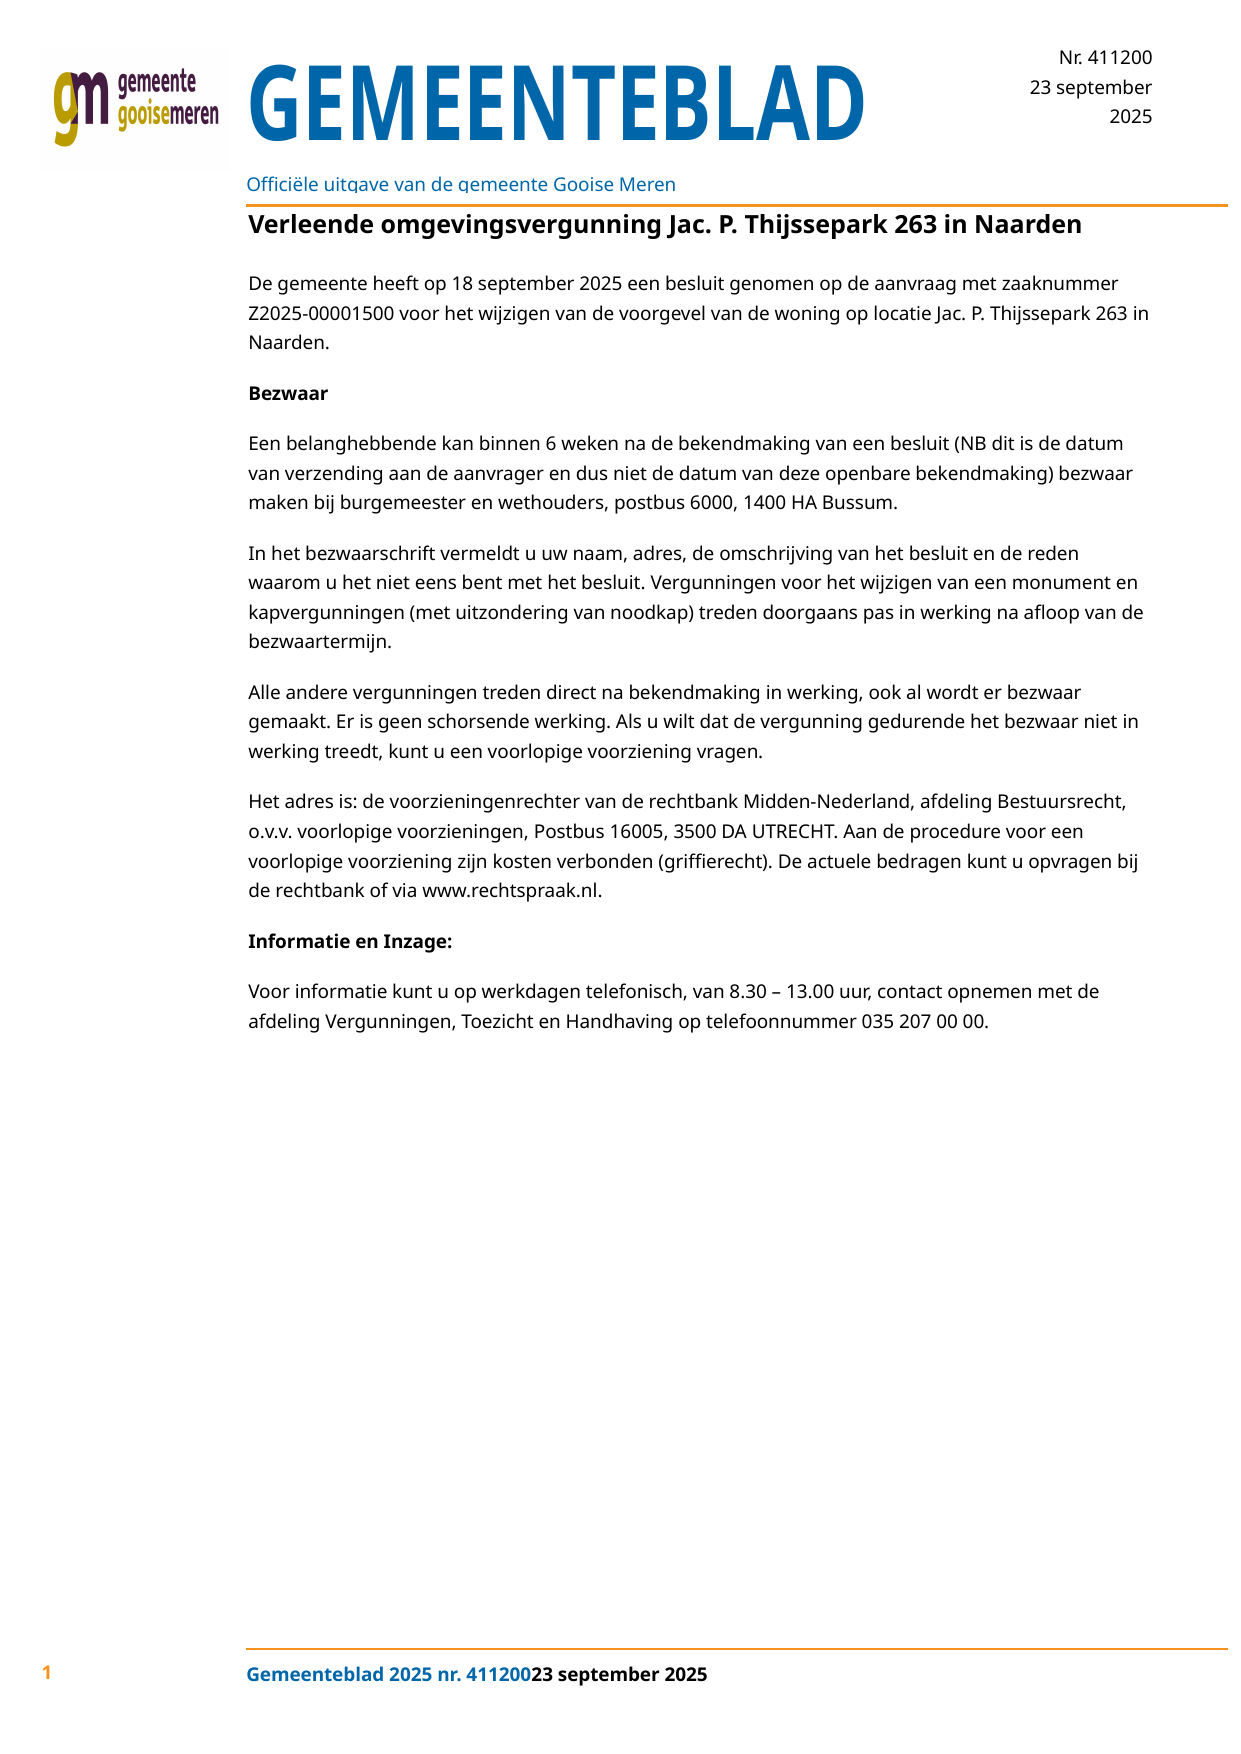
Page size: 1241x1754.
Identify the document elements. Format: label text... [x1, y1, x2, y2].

text Voor informatie kunt u op werkdagen telefonisch, van 8.30 – 13.00 uur, contact opnemen met de afdeling Vergunningen, Toezicht en Handhaving op telefoonnummer 035 207 00 00. [248, 978, 1152, 1033]
text Bezwaar [248, 380, 1152, 406]
text De gemeente heeft op 18 september 2025 een besluit genomen op de aanvraag met zaaknummer Z2025-00001500 voor het wijzigen van de voorgevel van de woning op locatie Jac. P. Thijssepark 263 in Naarden. [248, 270, 1152, 355]
text Een belanghebbende kan binnen 6 weken na de bekendmaking van een besluit (NB dit is de datum van verzending aan de aanvrager en dus niet de datum van deze openbare bekendmaking) bezwaar maken bij burgemeester en wethouders, postbus 6000, 1400 HA Bussum. [248, 430, 1152, 515]
text Alle andere vergunningen treden direct na bekendmaking in werking, ook al wordt er bezwaar gemaakt. Er is geen schorsende werking. Als u wilt dat de vergunning gedurende het bezwaar niet in werking treedt, kunt u een voorlopige voorziening vragen. [248, 679, 1152, 764]
text Verleende omgevingsvergunning Jac. P. Thijssepark 263 in Naarden [248, 207, 1152, 241]
text Het adres is: de voorzieningenrechter van de rechtbank Midden-Nederland, afdeling Bestuursrecht, o.v.v. voorlopige voorzieningen, Postbus 16005, 3500 DA UTRECHT. Aan de procedure voor een voorlopige voorziening zijn kosten verbonden (griffierecht). De actuele bedragen kunt u opvragen bij de rechtbank of via www.rechtspraak.nl. [248, 789, 1152, 903]
text In het bezwaarschrift vermeldt u uw naam, adres, de omschrijving van het besluit en de reden waarom u het niet eens bent met het besluit. Vergunningen voor het wijzigen van een monument en kapvergunningen (met uitzondering van noodkap) treden doorgaans pas in werking na afloop van de bezwaartermijn. [248, 540, 1152, 654]
text Informatie en Inzage: [248, 928, 1152, 953]
picture [41, 47, 231, 172]
